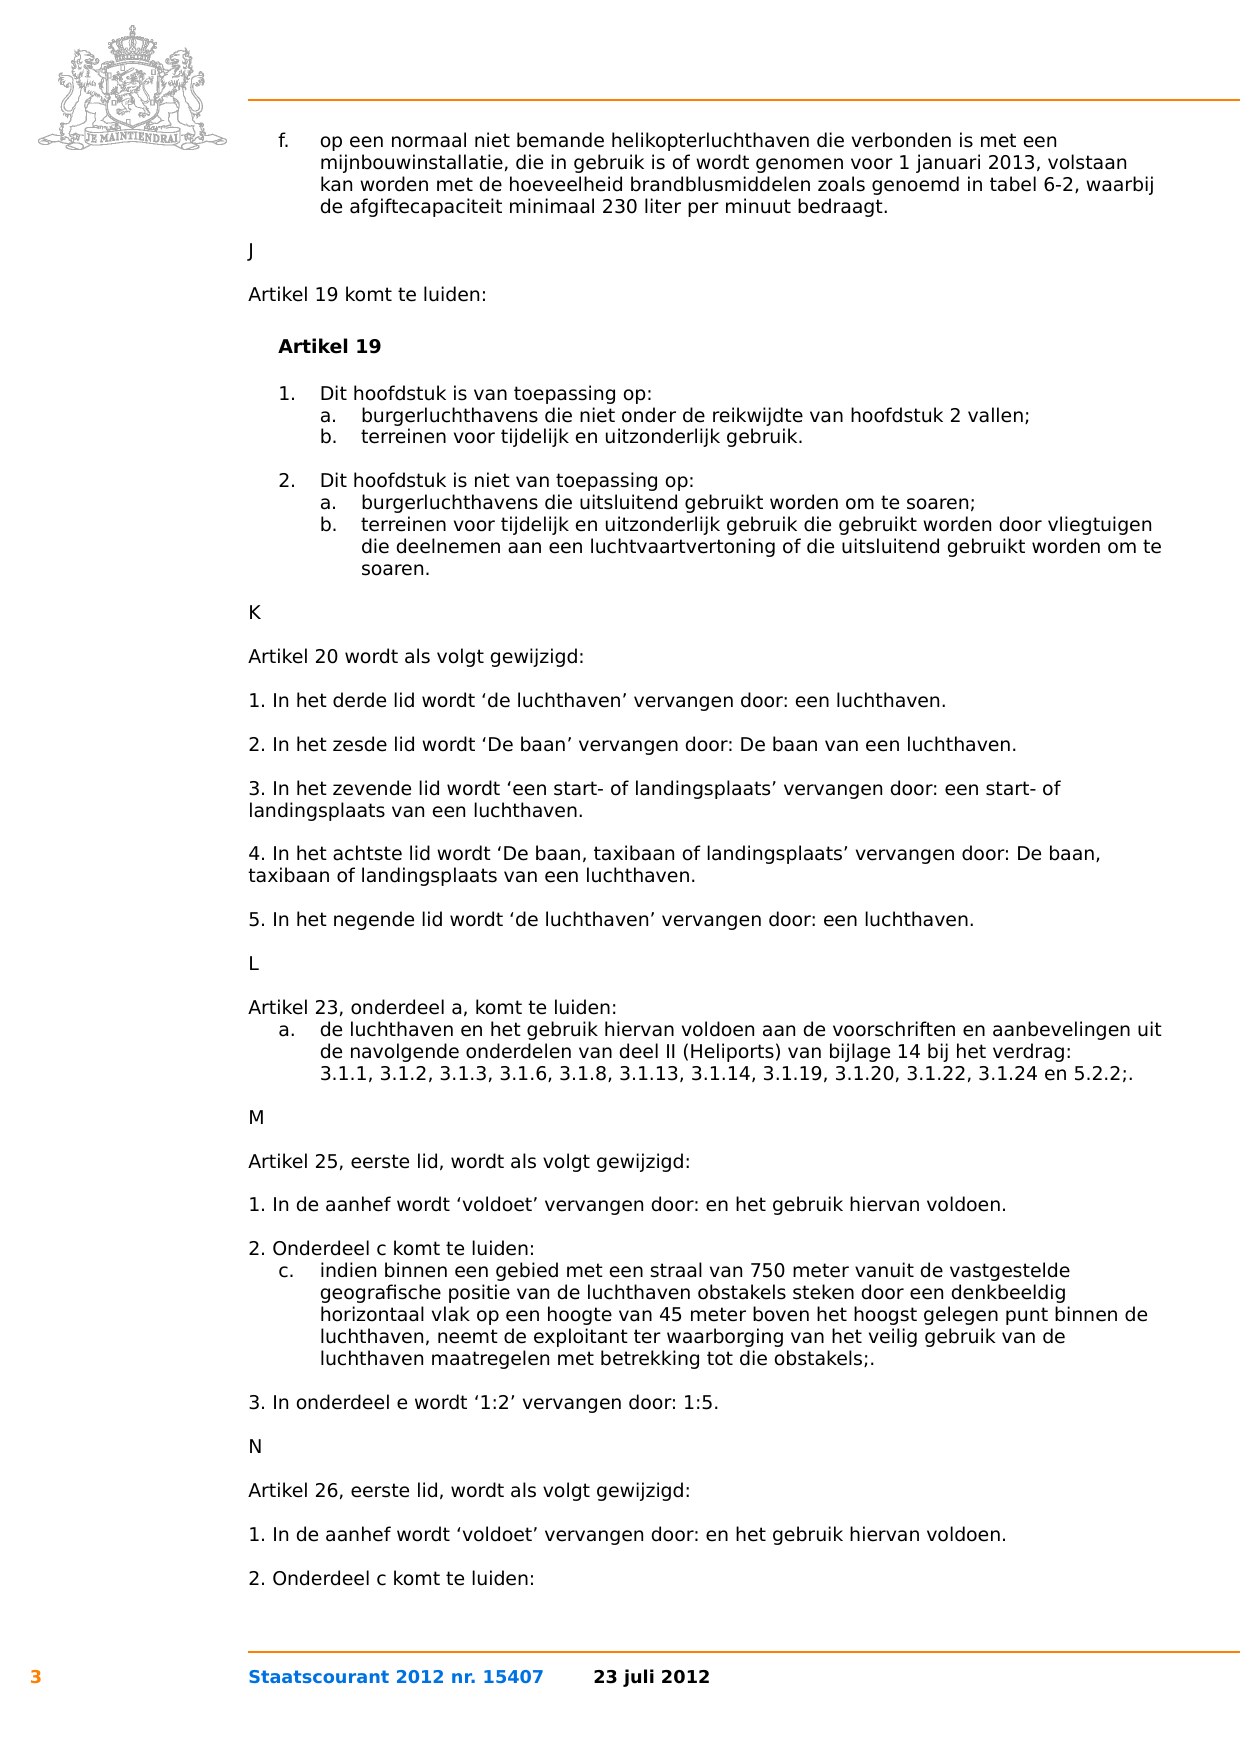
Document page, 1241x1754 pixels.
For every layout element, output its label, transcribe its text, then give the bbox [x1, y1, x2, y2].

text 5. In het negende lid wordt ‘de luchthaven’ vervangen door: een luchthaven. [248, 909, 1163, 931]
text 2. Dit hoofdstuk is niet van toepassing op: [278, 470, 1163, 492]
text 2. Onderdeel c komt te luiden: [248, 1238, 1163, 1260]
text c. indien binnen een gebied met een straal van 750 meter vanuit de vastgestelde geografische positie van de luchthaven obstakels steken door een denkbeeldig horizontaal vlak op een hoogte van 45 meter boven het hoogst gelegen punt binnen de luchthaven, neemt de exploitant ter waarborging van het veilig gebruik van de luchthaven maatregelen met betrekking tot die obstakels;. [278, 1260, 1163, 1370]
text b. terreinen voor tijdelijk en uitzonderlijk gebruik die gebruikt worden door vliegtuigen die deelnemen aan een luchtvaartvertoning of die uitsluitend gebruikt worden om te soaren. [319, 514, 1163, 580]
text 2. In het zesde lid wordt ‘De baan’ vervangen door: De baan van een luchthaven. [248, 734, 1163, 756]
text 1. In het derde lid wordt ‘de luchthaven’ vervangen door: een luchthaven. [248, 690, 1163, 712]
text 3. In onderdeel e wordt ‘1:2’ vervangen door: 1:5. [248, 1392, 1163, 1414]
text a. de luchthaven en het gebruik hiervan voldoen aan de voorschriften en aanbevelingen uit de navolgende onderdelen van deel II (Heliports) van bijlage 14 bij het verdrag: [278, 1019, 1163, 1063]
text a. burgerluchthavens die uitsluitend gebruikt worden om te soaren; [319, 492, 1163, 514]
text 4. In het achtste lid wordt ‘De baan, taxibaan of landingsplaats’ vervangen door: De baan, taxibaan of landingsplaats van een luchthaven. [248, 843, 1163, 887]
text 3. In het zevende lid wordt ‘een start- of landingsplaats’ vervangen door: een start- of landingsplaats van een luchthaven. [248, 777, 1163, 821]
text f. op een normaal niet bemande helikopterluchthaven die verbonden is met een mijnbouwinstallatie, die in gebruik is of wordt genomen voor 1 januari 2013, volstaan kan worden met de hoeveelheid brandblusmiddelen zoals genoemd in tabel 6-2, waarbij de afgiftecapaciteit minimaal 230 liter per minuut bedraagt. [278, 130, 1163, 218]
text Artikel 25, eerste lid, wordt als volgt gewijzigd: [248, 1151, 1163, 1172]
text Artikel 26, eerste lid, wordt als volgt gewijzigd: [248, 1480, 1163, 1502]
text 1. In de aanhef wordt ‘voldoet’ vervangen door: en het gebruik hiervan voldoen. [248, 1523, 1163, 1546]
picture [38, 25, 227, 150]
text N [248, 1436, 1163, 1458]
text 1. In de aanhef wordt ‘voldoet’ vervangen door: en het gebruik hiervan voldoen. [248, 1194, 1163, 1216]
text M [248, 1107, 1163, 1129]
text 3.1.1, 3.1.2, 3.1.3, 3.1.6, 3.1.8, 3.1.13, 3.1.14, 3.1.19, 3.1.20, 3.1.22, 3.1.24 en 5.2.2;. [319, 1063, 1163, 1085]
text Artikel 23, onderdeel a, komt te luiden: [248, 997, 1163, 1019]
text J [248, 240, 1163, 262]
text L [248, 953, 1163, 975]
text a. burgerluchthavens die niet onder de reikwijdte van hoofdstuk 2 vallen; [319, 404, 1163, 426]
text 1. Dit hoofdstuk is van toepassing op: [278, 382, 1163, 404]
text Artikel 19 komt te luiden: [248, 283, 1163, 306]
text b. terreinen voor tijdelijk en uitzonderlijk gebruik. [319, 426, 1163, 448]
subtitle Artikel 19 [278, 336, 1163, 357]
text 2. Onderdeel c komt te luiden: [248, 1567, 1163, 1589]
text K [248, 602, 1163, 624]
text Artikel 20 wordt als volgt gewijzigd: [248, 646, 1163, 668]
